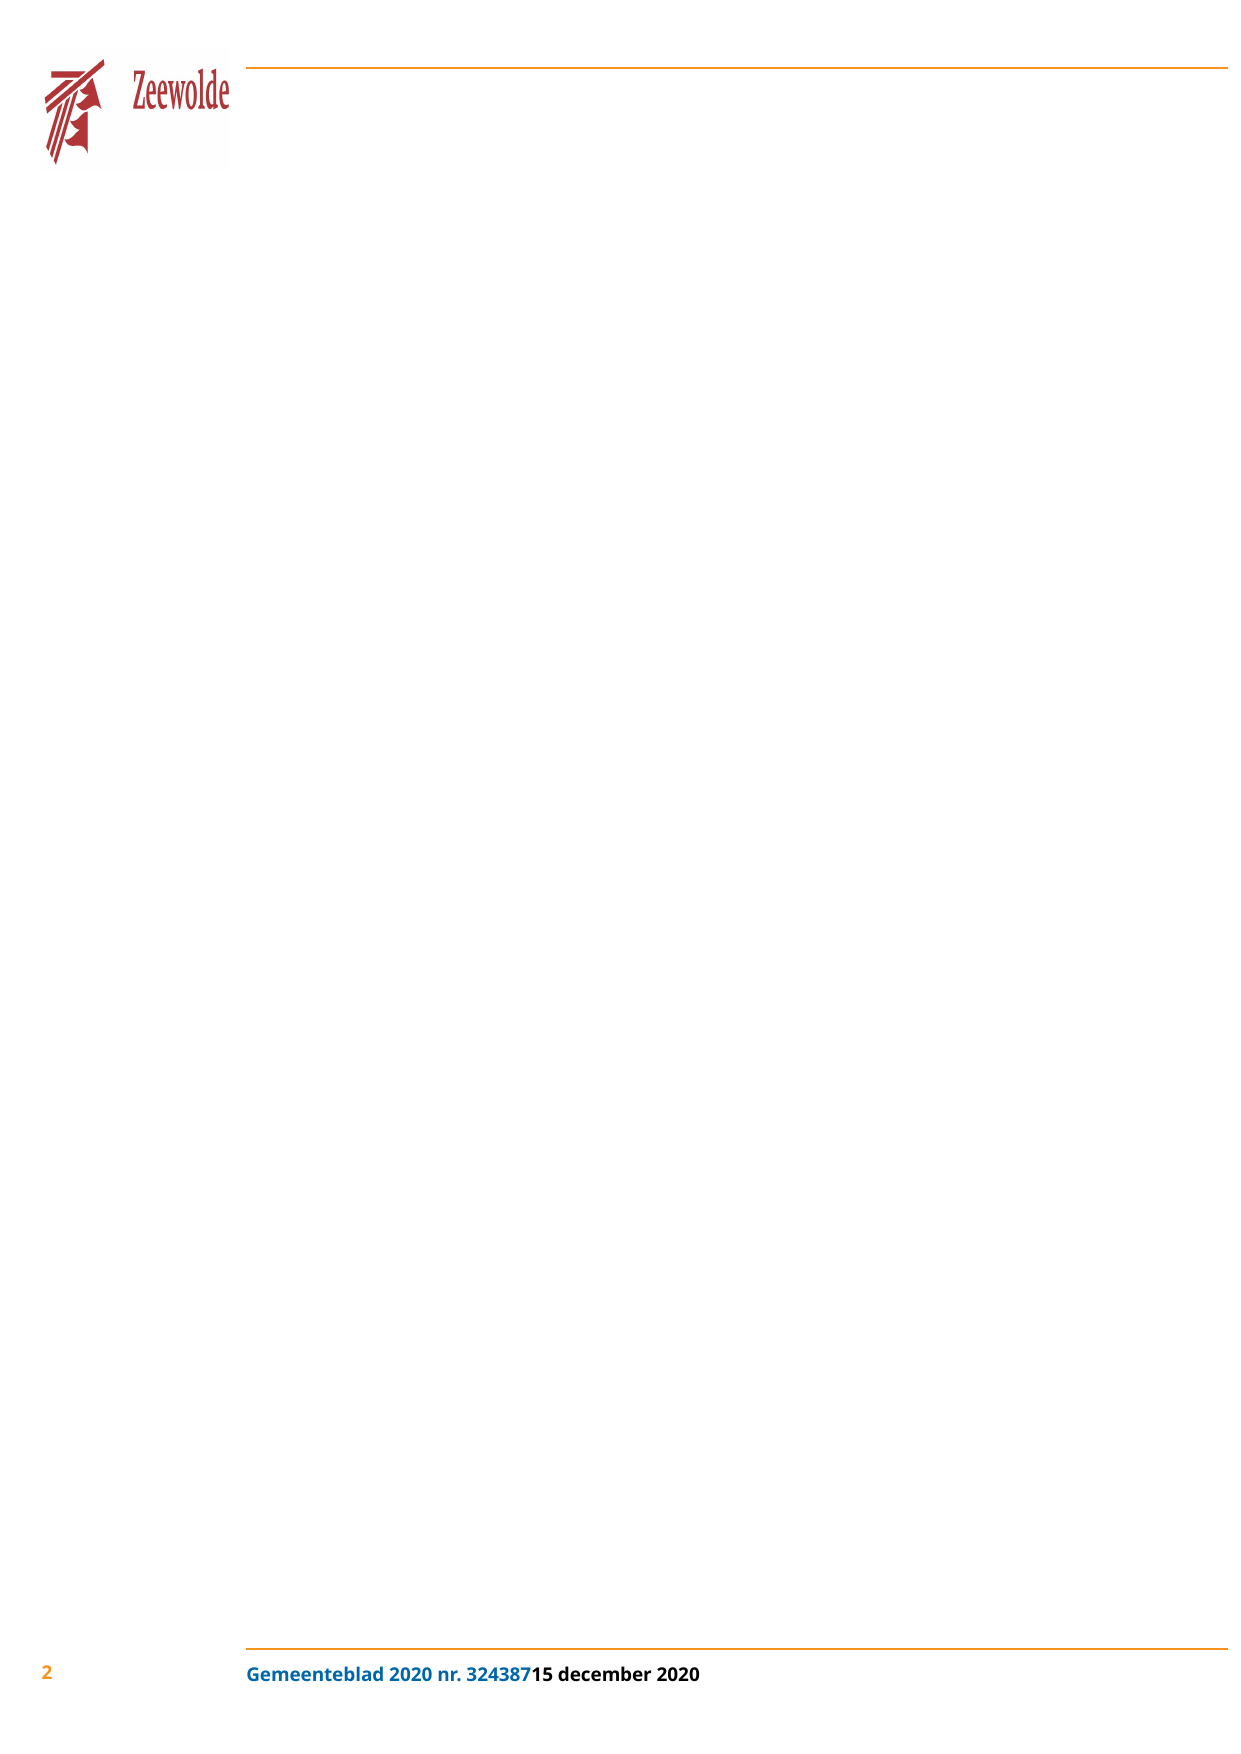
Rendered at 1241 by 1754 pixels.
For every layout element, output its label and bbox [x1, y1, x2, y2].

picture [41, 47, 231, 172]
